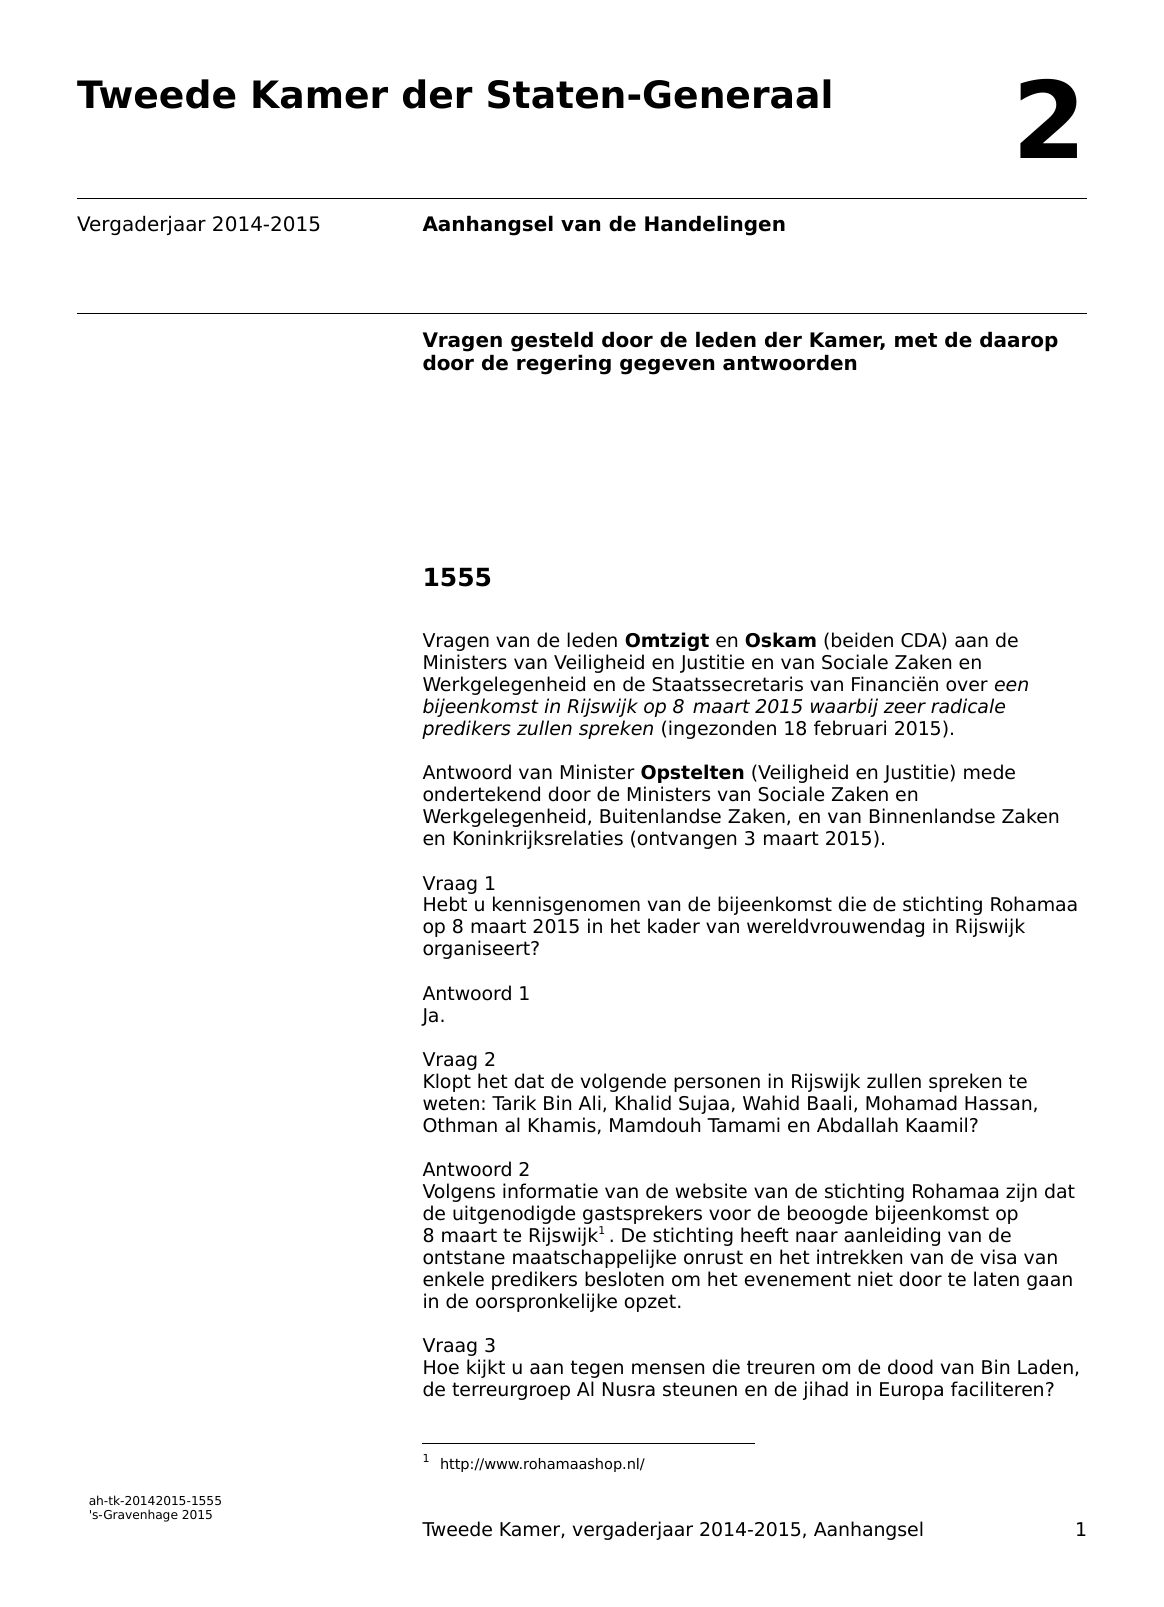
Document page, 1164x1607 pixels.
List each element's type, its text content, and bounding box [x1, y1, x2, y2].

table_header 2 [886, 59, 1087, 198]
text ah-tk-20142015-1555 [88, 1494, 323, 1508]
table_cell Vergaderjaar 2014-2015 [77, 199, 422, 313]
text 's-Gravenhage 2015 [88, 1508, 323, 1522]
text Vraag 3 [422, 1335, 1087, 1357]
text Ja. [422, 1004, 1087, 1026]
text http://www.rohamaashop.nl/ [422, 1452, 1087, 1474]
text Antwoord van Minister Opstelten (Veiligheid en Justitie) mede ondertekend door de Ministers van Sociale Zaken en Werkgelegenheid, Buitenlandse Zaken, en van Binnenlandse Zaken en Koninkrijksrelaties (ontvangen 3 maart 2015). [422, 762, 1087, 850]
text Klopt het dat de volgende personen in Rijswijk zullen spreken te weten: Tarik Bin Ali, Khalid Sujaa, Wahid Baali, Mohamad Hassan, Othman al Khamis, Mamdouh Tamami en Abdallah Kaamil? [422, 1071, 1087, 1137]
text Vraag 1 [422, 872, 1087, 894]
table_cell Aanhangsel van de Handelingen [422, 199, 1087, 313]
table_cell [77, 314, 422, 375]
text Antwoord 2 [422, 1159, 1087, 1181]
text Hoe kijkt u aan tegen mensen die treuren om de dood van Bin Laden, de terreurgroep Al Nusra steunen en de jihad in Europa faciliteren? [422, 1357, 1087, 1401]
text Vragen van de leden Omtzigt en Oskam (beiden CDA) aan de Ministers van Veiligheid en Justitie en van Sociale Zaken en Werkgelegenheid en de Staatssecretaris van Financiën over een bijeenkomst in Rijswijk op 8 maart 2015 waarbij zeer radicale predikers zullen spreken (ingezonden 18 februari 2015). [422, 630, 1087, 740]
text Antwoord 1 [422, 982, 1087, 1004]
text 1555 [422, 563, 1087, 592]
table_header Tweede Kamer der Staten-Generaal [77, 59, 886, 198]
text Vraag 2 [422, 1049, 1087, 1071]
table_cell Vragen gesteld door de leden der Kamer, met de daarop door de regering gegeven antwoorden [422, 314, 1087, 375]
text Volgens informatie van de website van de stichting Rohamaa zijn dat de uitgenodigde gastsprekers voor de beoogde bijeenkomst op 8 maart te Rijswijk. De stichting heeft naar aanleiding van de ontstane maatschappelijke onrust en het intrekken van de visa van enkele predikers besloten om het evenement niet door te laten gaan in de oorspronkelijke opzet. [422, 1181, 1087, 1313]
text Hebt u kennisgenomen van de bijeenkomst die de stichting Rohamaa op 8 maart 2015 in het kader van wereldvrouwendag in Rijswijk organiseert? [422, 894, 1087, 960]
